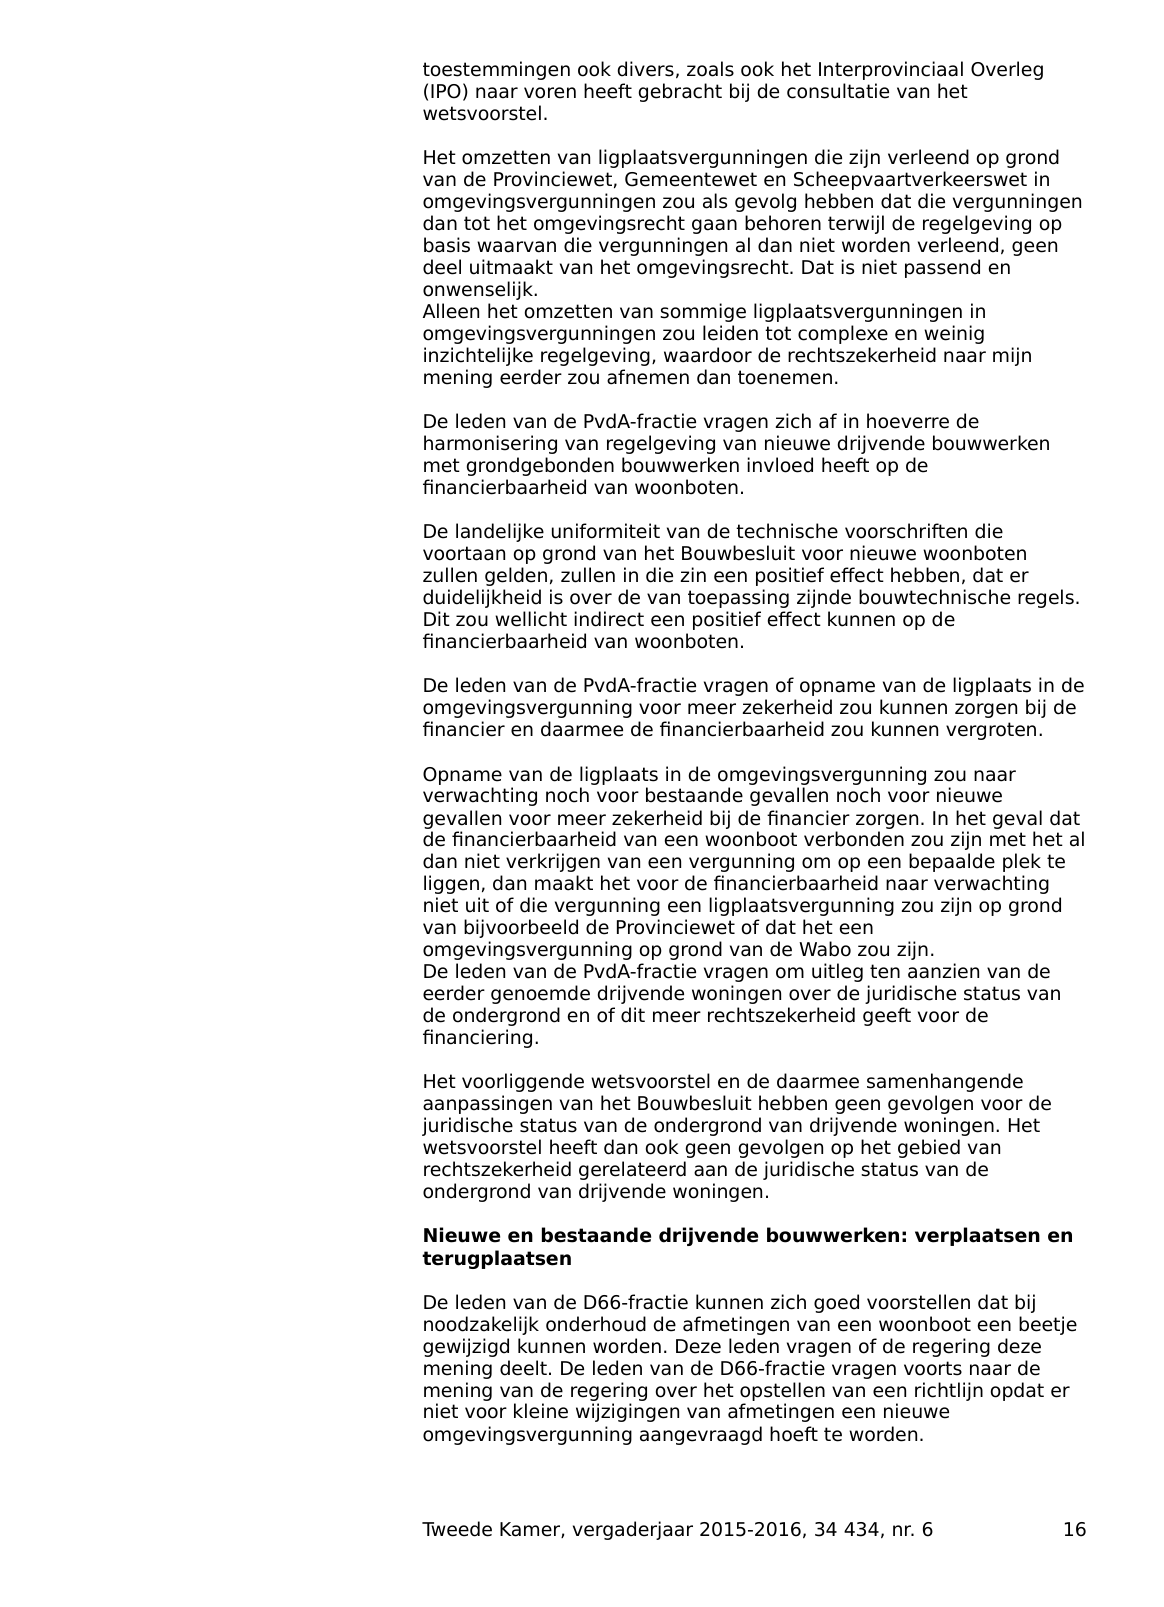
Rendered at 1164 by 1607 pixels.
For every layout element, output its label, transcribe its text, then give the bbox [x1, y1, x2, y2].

text Opname van de ligplaats in de omgevingsvergunning zou naar verwachting noch voor bestaande gevallen noch voor nieuwe gevallen voor meer zekerheid bij de financier zorgen. In het geval dat de financierbaarheid van een woonboot verbonden zou zijn met het al dan niet verkrijgen van een vergunning om op een bepaalde plek te liggen, dan maakt het voor de financierbaarheid naar verwachting niet uit of die vergunning een ligplaatsvergunning zou zijn op grond van bijvoorbeeld de Provinciewet of dat het een omgevingsvergunning op grond van de Wabo zou zijn. [422, 763, 1087, 961]
text De leden van de PvdA-fractie vragen om uitleg ten aanzien van de eerder genoemde drijvende woningen over de juridische status van de ondergrond en of dit meer rechtszekerheid geeft voor de financiering. [422, 961, 1087, 1049]
text De landelijke uniformiteit van de technische voorschriften die voortaan op grond van het Bouwbesluit voor nieuwe woonboten zullen gelden, zullen in die zin een positief effect hebben, dat er duidelijkheid is over de van toepassing zijnde bouwtechnische regels. Dit zou wellicht indirect een positief effect kunnen op de financierbaarheid van woonboten. [422, 521, 1087, 653]
text De leden van de D66-fractie kunnen zich goed voorstellen dat bij noodzakelijk onderhoud de afmetingen van een woonboot een beetje gewijzigd kunnen worden. Deze leden vragen of de regering deze mening deelt. De leden van de D66-fractie vragen voorts naar de mening van de regering over het opstellen van een richtlijn opdat er niet voor kleine wijzigingen van afmetingen een nieuwe omgevingsvergunning aangevraagd hoeft te worden. [422, 1292, 1087, 1445]
text De leden van de PvdA-fractie vragen zich af in hoeverre de harmonisering van regelgeving van nieuwe drijvende bouwwerken met grondgebonden bouwwerken invloed heeft op de financierbaarheid van woonboten. [422, 411, 1087, 499]
text De leden van de PvdA-fractie vragen of opname van de ligplaats in de omgevingsvergunning voor meer zekerheid zou kunnen zorgen bij de financier en daarmee de financierbaarheid zou kunnen vergroten. [422, 675, 1087, 741]
text Het omzetten van ligplaatsvergunningen die zijn verleend op grond van de Provinciewet, Gemeentewet en Scheepvaartverkeerswet in omgevingsvergunningen zou als gevolg hebben dat die vergunningen dan tot het omgevingsrecht gaan behoren terwijl de regelgeving op basis waarvan die vergunningen al dan niet worden verleend, geen deel uitmaakt van het omgevingsrecht. Dat is niet passend en onwenselijk. [422, 147, 1087, 301]
subtitle Nieuwe en bestaande drijvende bouwwerken: verplaatsen en terugplaatsen [422, 1225, 1087, 1269]
text Alleen het omzetten van sommige ligplaatsvergunningen in omgevingsvergunningen zou leiden tot complexe en weinig inzichtelijke regelgeving, waardoor de rechtszekerheid naar mijn mening eerder zou afnemen dan toenemen. [422, 301, 1087, 389]
text Het voorliggende wetsvoorstel en de daarmee samenhangende aanpassingen van het Bouwbesluit hebben geen gevolgen voor de juridische status van de ondergrond van drijvende woningen. Het wetsvoorstel heeft dan ook geen gevolgen op het gebied van rechtszekerheid gerelateerd aan de juridische status van de ondergrond van drijvende woningen. [422, 1071, 1087, 1203]
text toestemmingen ook divers, zoals ook het Interprovinciaal Overleg (IPO) naar voren heeft gebracht bij de consultatie van het wetsvoorstel. [422, 59, 1087, 125]
